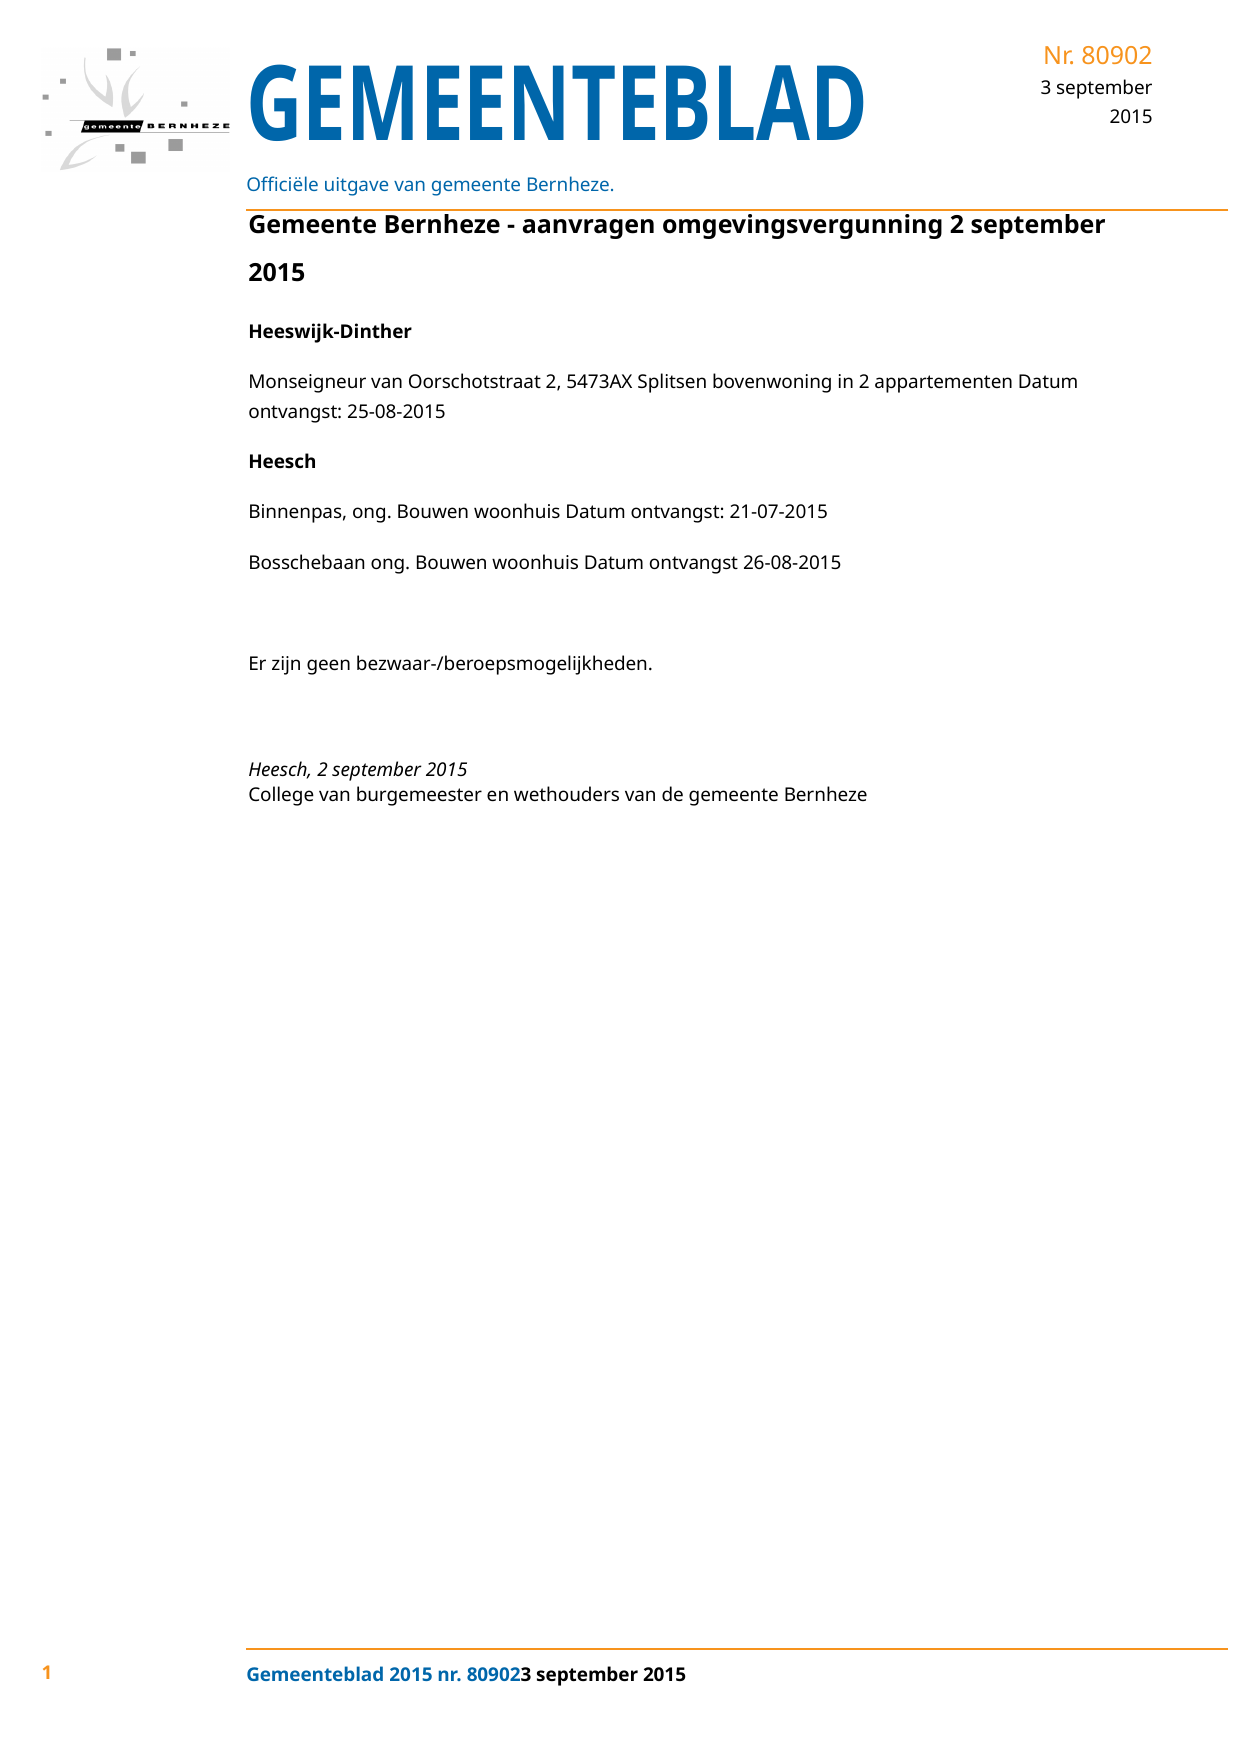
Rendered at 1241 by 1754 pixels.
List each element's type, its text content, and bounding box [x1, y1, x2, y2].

text Binnenpas, ong. Bouwen woonhuis Datum ontvangst: 21-07-2015 [248, 499, 1152, 524]
text Heeswijk-Dinther [248, 318, 1152, 344]
text Er zijn geen bezwaar-/beroepsmogelijkheden. [248, 650, 1152, 676]
text Heesch [248, 448, 1152, 474]
text Bosschebaan ong. Bouwen woonhuis Datum ontvangst 26-08-2015 [248, 549, 1152, 575]
text College van burgemeester en wethouders van de gemeente Bernheze [248, 781, 1152, 807]
text Monseigneur van Oorschotstraat 2, 5473AX Splitsen bovenwoning in 2 appartementen Datum ontvangst: 25-08-2015 [248, 368, 1152, 424]
text Heesch, 2 september 2015 [248, 756, 1152, 781]
picture [41, 47, 231, 172]
text Gemeente Bernheze - aanvragen omgevingsvergunning 2 september 2015 [248, 211, 1152, 288]
